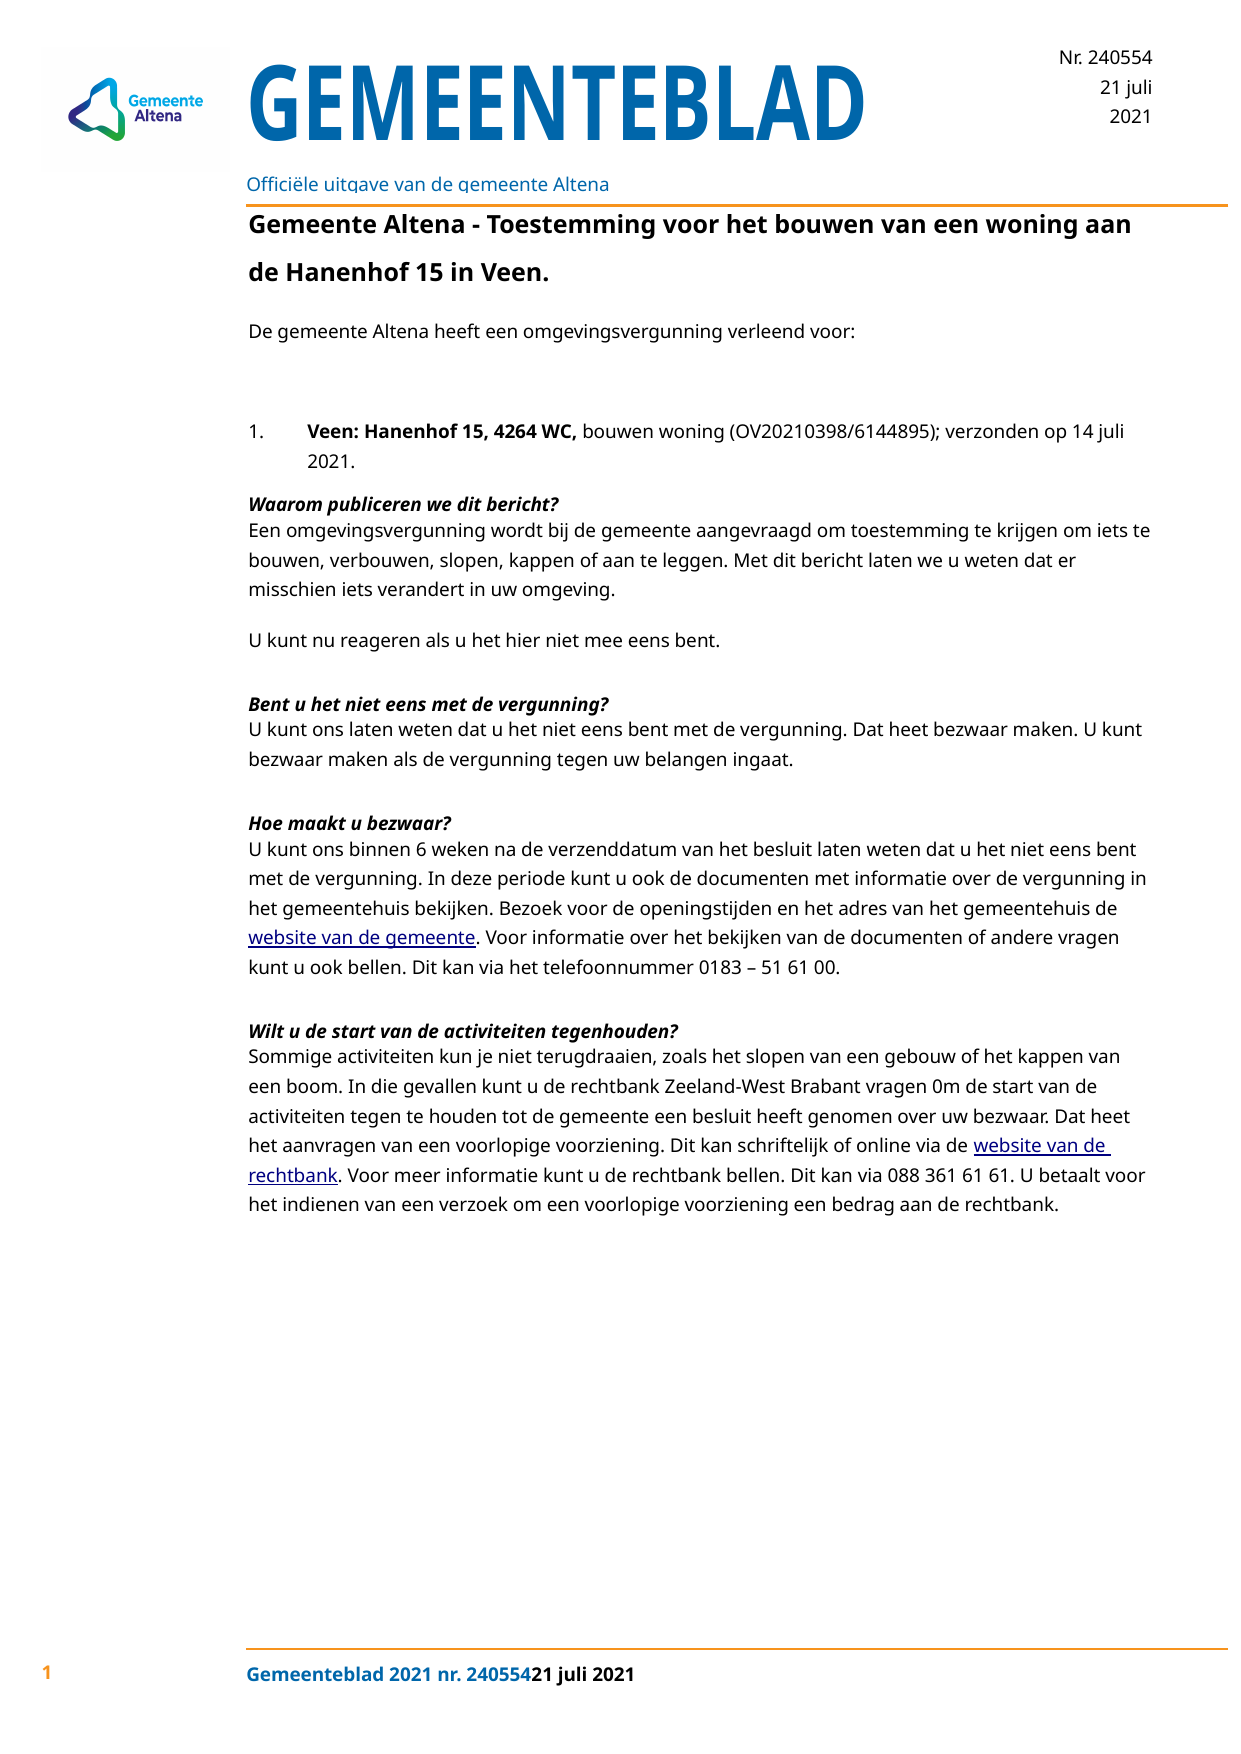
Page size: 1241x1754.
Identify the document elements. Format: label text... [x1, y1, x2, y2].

text Een omgevingsvergunning wordt bij de gemeente aangevraagd om toestemming te krijgen om iets te bouwen, verbouwen, slopen, kappen of aan te leggen. Met dit bericht laten we u weten dat er misschien iets verandert in uw omgeving. [248, 517, 1152, 602]
text De gemeente Altena heeft een omgevingsvergunning verleend voor: [248, 318, 1152, 344]
text Bent u het niet eens met de vergunning? [248, 691, 1152, 716]
text Hoe maakt u bezwaar? [248, 810, 1152, 836]
picture [41, 47, 231, 172]
text U kunt ons binnen 6 weken na de verzenddatum van het besluit laten weten dat u het niet eens bent met de vergunning. In deze periode kunt u ook de documenten met informatie over de vergunning in het gemeentehuis bekijken. Bezoek voor de openingstijden en het adres van het gemeentehuis de website van de gemeente. Voor informatie over het bekijken van de documenten of andere vragen kunt u ook bellen. Dit kan via het telefoonnummer 0183 – 51 61 00. [248, 836, 1152, 980]
text Wilt u de start van de activiteiten tegenhouden? [248, 1018, 1152, 1044]
text U kunt ons laten weten dat u het niet eens bent met de vergunning. Dat heet bezwaar maken. U kunt bezwaar maken als de vergunning tegen uw belangen ingaat. [248, 716, 1152, 772]
list Veen: Hanenhof 15, 4264 WC, bouwen woning (OV20210398/6144895); verzonden op 14 juli 2021. [248, 419, 1152, 474]
text Waarom publiceren we dit bericht? [248, 491, 1152, 517]
text U kunt nu reageren als u het hier niet mee eens bent. [248, 627, 1152, 652]
text Sommige activiteiten kun je niet terugdraaien, zoals het slopen van een gebouw of het kappen van een boom. In die gevallen kunt u de rechtbank Zeeland-West Brabant vragen 0m de start van de activiteiten tegen te houden tot de gemeente een besluit heeft genomen over uw bezwaar. Dat heet het aanvragen van een voorlopige voorziening. Dit kan schriftelijk of online via de website van de rechtbank. Voor meer informatie kunt u de rechtbank bellen. Dit kan via 088 361 61 61. U betaalt voor het indienen van een verzoek om een voorlopige voorziening een bedrag aan de rechtbank. [248, 1044, 1152, 1217]
text Gemeente Altena - Toestemming voor het bouwen van een woning aan de Hanenhof 15 in Veen. [248, 207, 1152, 288]
